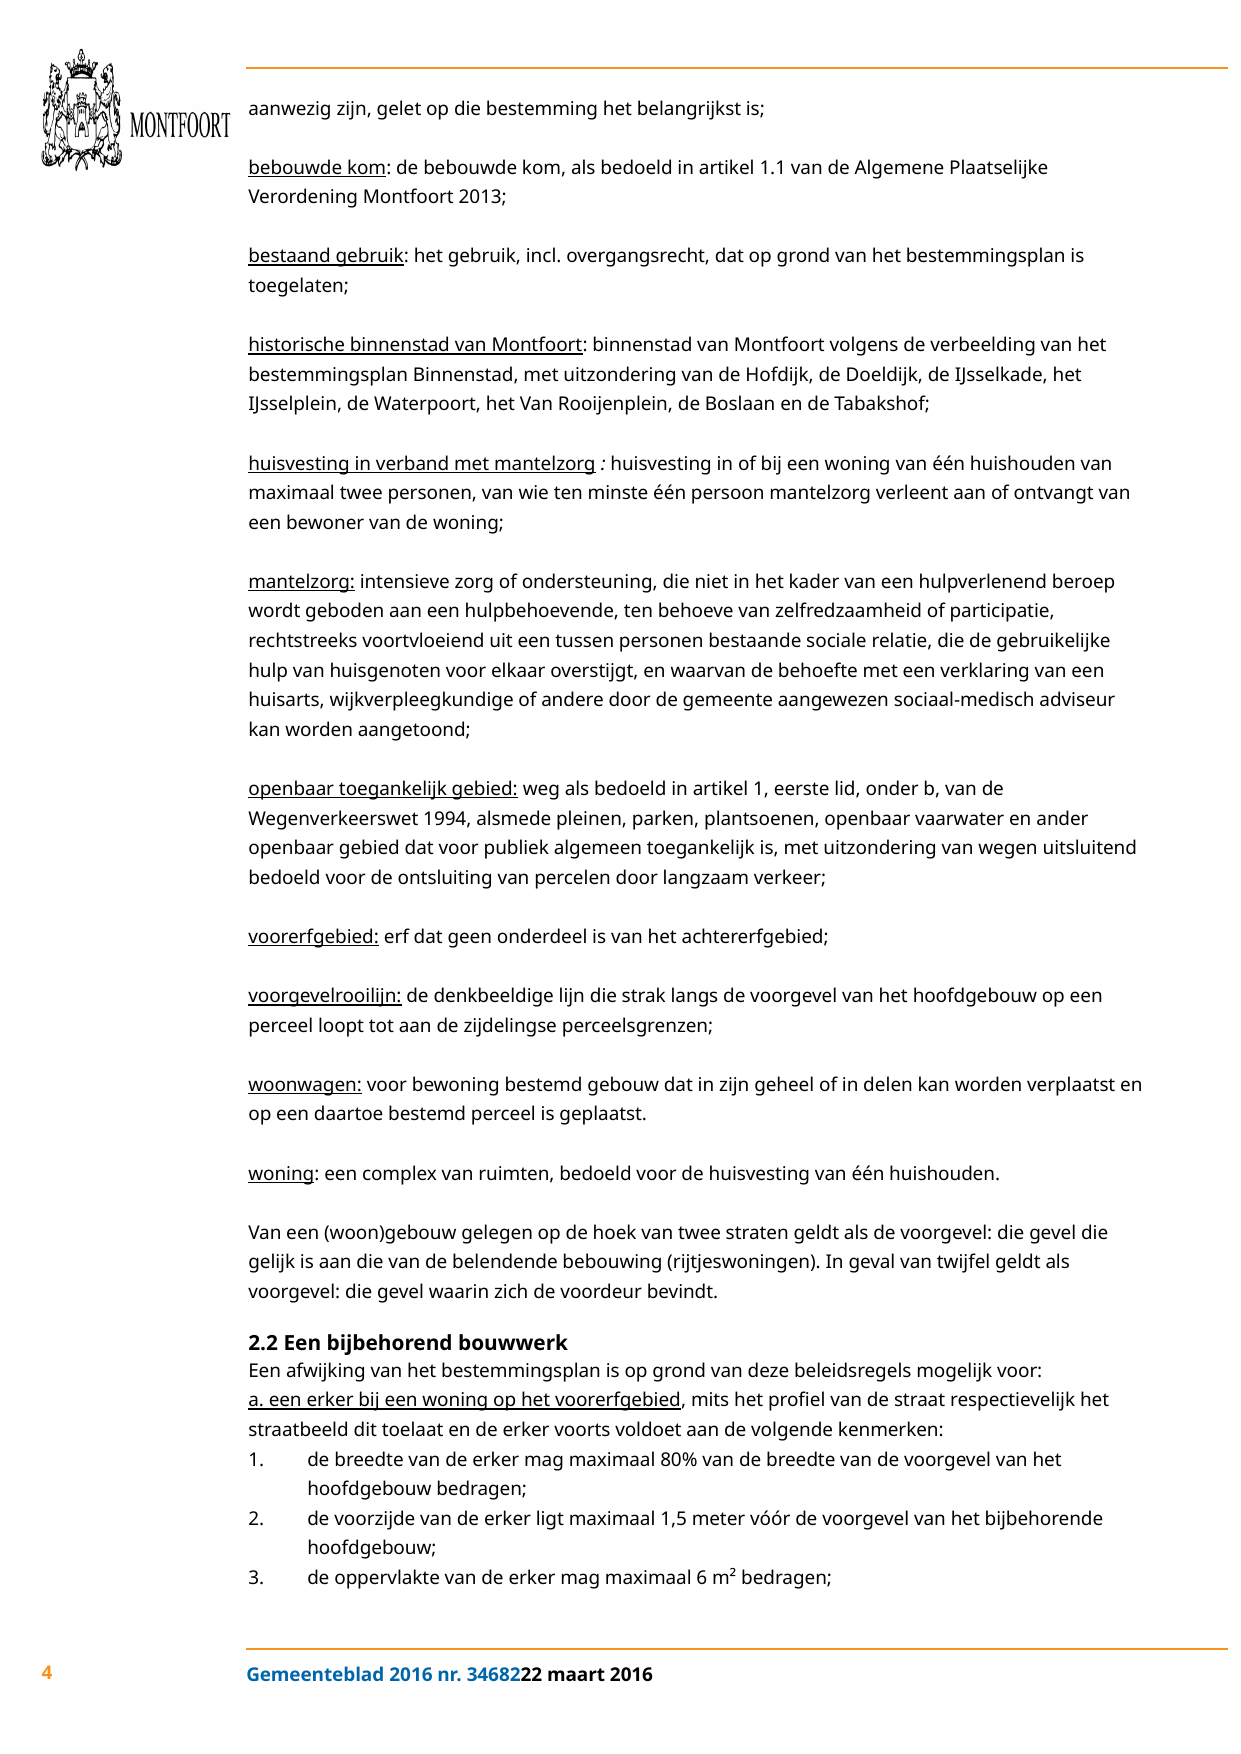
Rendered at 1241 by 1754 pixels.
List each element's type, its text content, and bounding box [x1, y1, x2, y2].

text mantelzorg: intensieve zorg of ondersteuning, die niet in het kader van een hulpverlenend beroep wordt geboden aan een hulpbehoevende, ten behoeve van zelfredzaamheid of participatie, rechtstreeks voortvloeiend uit een tussen personen bestaande sociale relatie, die de gebruikelijke hulp van huisgenoten voor elkaar overstijgt, en waarvan de behoefte met een verklaring van een huisarts, wijkverpleegkundige of andere door de gemeente aangewezen sociaal-medisch adviseur kan worden aangetoond; [248, 568, 1152, 742]
text a. een erker bij een woning op het voorerfgebied, mits het profiel van de straat respectievelijk het straatbeeld dit toelaat en de erker voorts voldoet aan de volgende kenmerken: [248, 1387, 1152, 1442]
list de voorzijde van de erker ligt maximaal 1,5 meter vóór de voorgevel van het bijbehorende hoofdgebouw; [248, 1505, 1152, 1560]
text 2.2 Een bijbehorend bouwwerk [248, 1328, 1152, 1357]
text historische binnenstad van Montfoort: binnenstad van Montfoort volgens de verbeelding van het bestemmingsplan Binnenstad, met uitzondering van de Hofdijk, de Doeldijk, de IJsselkade, het IJsselplein, de Waterpoort, het Van Rooijenplein, de Boslaan en de Tabakshof; [248, 331, 1152, 416]
text woning: een complex van ruimten, bedoeld voor de huisvesting van één huishouden. [248, 1160, 1152, 1186]
text aanwezig zijn, gelet op die bestemming het belangrijkst is; [248, 95, 1152, 121]
text bebouwde kom: de bebouwde kom, als bedoeld in artikel 1.1 van de Algemene Plaatselijke Verordening Montfoort 2013; [248, 154, 1152, 209]
text huisvesting in verband met mantelzorg : huisvesting in of bij een woning van één huishouden van maximaal twee personen, van wie ten minste één persoon mantelzorg verleent aan of ontvangt van een bewoner van de woning; [248, 450, 1152, 535]
text voorerfgebied: erf dat geen onderdeel is van het achtererfgebied; [248, 923, 1152, 949]
list de oppervlakte van de erker mag maximaal 6 m² bedragen; [248, 1564, 1152, 1590]
text Een afwijking van het bestemmingsplan is op grond van deze beleidsregels mogelijk voor: [248, 1357, 1152, 1383]
list de breedte van de erker mag maximaal 80% van de breedte van de voorgevel van het hoofdgebouw bedragen; [248, 1446, 1152, 1501]
text bestaand gebruik: het gebruik, incl. overgangsrecht, dat op grond van het bestemmingsplan is toegelaten; [248, 243, 1152, 298]
text voorgevelrooilijn: de denkbeeldige lijn die strak langs de voorgevel van het hoofdgebouw op een perceel loopt tot aan de zijdelingse perceelsgrenzen; [248, 982, 1152, 1038]
text Van een (woon)gebouw gelegen op de hoek van twee straten geldt als de voorgevel: die gevel die gelijk is aan die van de belendende bebouwing (rijtjeswoningen). In geval van twijfel geldt als voorgevel: die gevel waarin zich de voordeur bevindt. [248, 1219, 1152, 1304]
picture [41, 47, 231, 172]
text woonwagen: voor bewoning bestemd gebouw dat in zijn geheel of in delen kan worden verplaatst en op een daartoe bestemd perceel is geplaatst. [248, 1071, 1152, 1126]
text openbaar toegankelijk gebied: weg als bedoeld in artikel 1, eerste lid, onder b, van de Wegenverkeerswet 1994, alsmede pleinen, parken, plantsoenen, openbaar vaarwater en ander openbaar gebied dat voor publiek algemeen toegankelijk is, met uitzondering van wegen uitsluitend bedoeld voor de ontsluiting van percelen door langzaam verkeer; [248, 775, 1152, 890]
